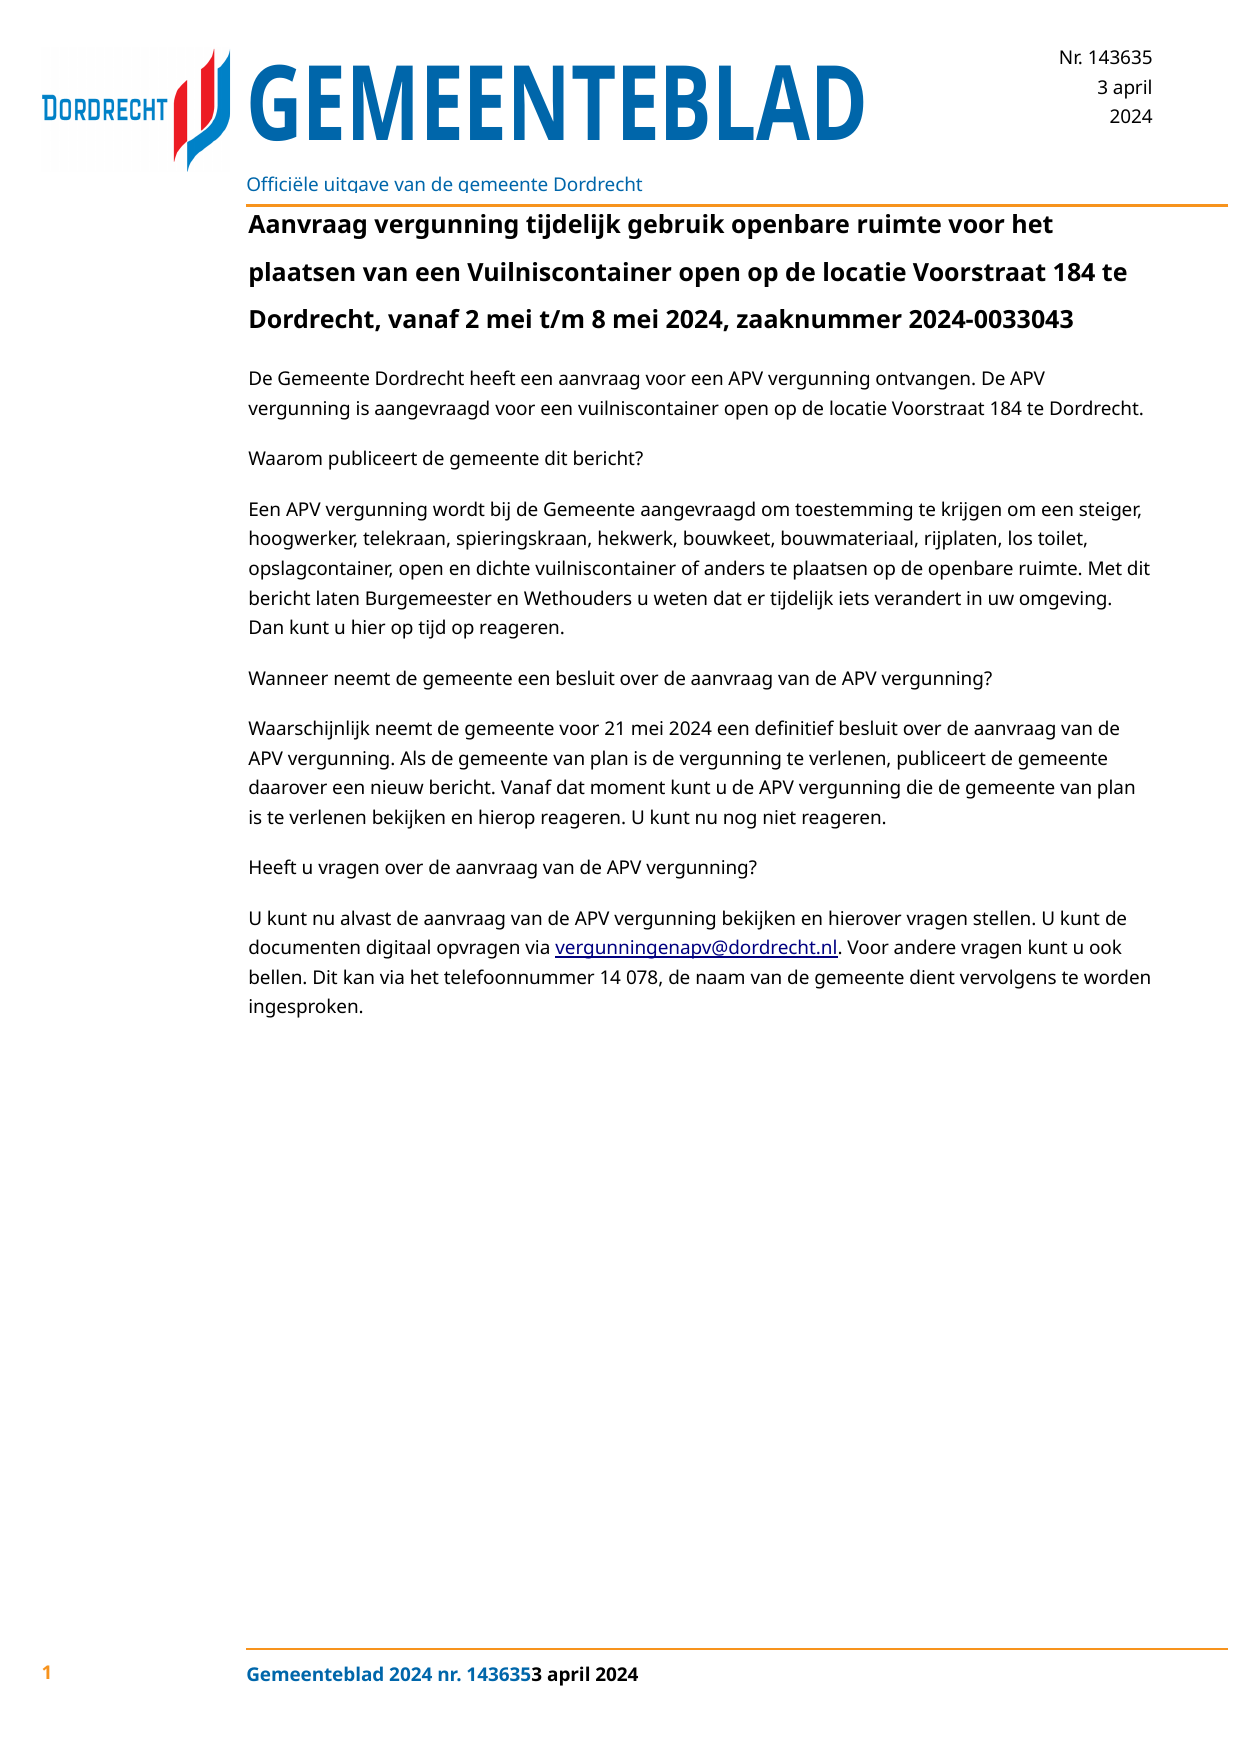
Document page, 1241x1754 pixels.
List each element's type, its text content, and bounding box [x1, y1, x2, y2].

text Waarschijnlijk neemt de gemeente voor 21 mei 2024 een definitief besluit over de aanvraag van de APV vergunning. Als de gemeente van plan is de vergunning te verlenen, publiceert de gemeente daarover een nieuw bericht. Vanaf dat moment kunt u de APV vergunning die de gemeente van plan is te verlenen bekijken en hierop reageren. U kunt nu nog niet reageren. [248, 715, 1152, 829]
text Een APV vergunning wordt bij de Gemeente aangevraagd om toestemming te krijgen om een steiger, hoogwerker, telekraan, spieringskraan, hekwerk, bouwkeet, bouwmateriaal, rijplaten, los toilet, opslagcontainer, open en dichte vuilniscontainer of anders te plaatsen op de openbare ruimte. Met dit bericht laten Burgemeester en Wethouders u weten dat er tijdelijk iets verandert in uw omgeving. Dan kunt u hier op tijd op reageren. [248, 496, 1152, 640]
text Aanvraag vergunning tijdelijk gebruik openbare ruimte voor het plaatsen van een Vuilniscontainer open op de locatie Voorstraat 184 te Dordrecht, vanaf 2 mei t/m 8 mei 2024, zaaknummer 2024-0033043 [248, 207, 1152, 336]
text Waarom publiceert de gemeente dit bericht? [248, 446, 1152, 471]
picture [41, 47, 231, 172]
text Wanneer neemt de gemeente een besluit over de aanvraag van de APV vergunning? [248, 665, 1152, 690]
text U kunt nu alvast de aanvraag van de APV vergunning bekijken en hierover vragen stellen. U kunt de documenten digitaal opvragen via vergunningenapv@dordrecht.nl. Voor andere vragen kunt u ook bellen. Dit kan via het telefoonnummer 14 078, de naam van de gemeente dient vervolgens te worden ingesproken. [248, 905, 1152, 1019]
text Heeft u vragen over de aanvraag van de APV vergunning? [248, 854, 1152, 880]
text De Gemeente Dordrecht heeft een aanvraag voor een APV vergunning ontvangen. De APV vergunning is aangevraagd voor een vuilniscontainer open op de locatie Voorstraat 184 te Dordrecht. [248, 366, 1152, 421]
